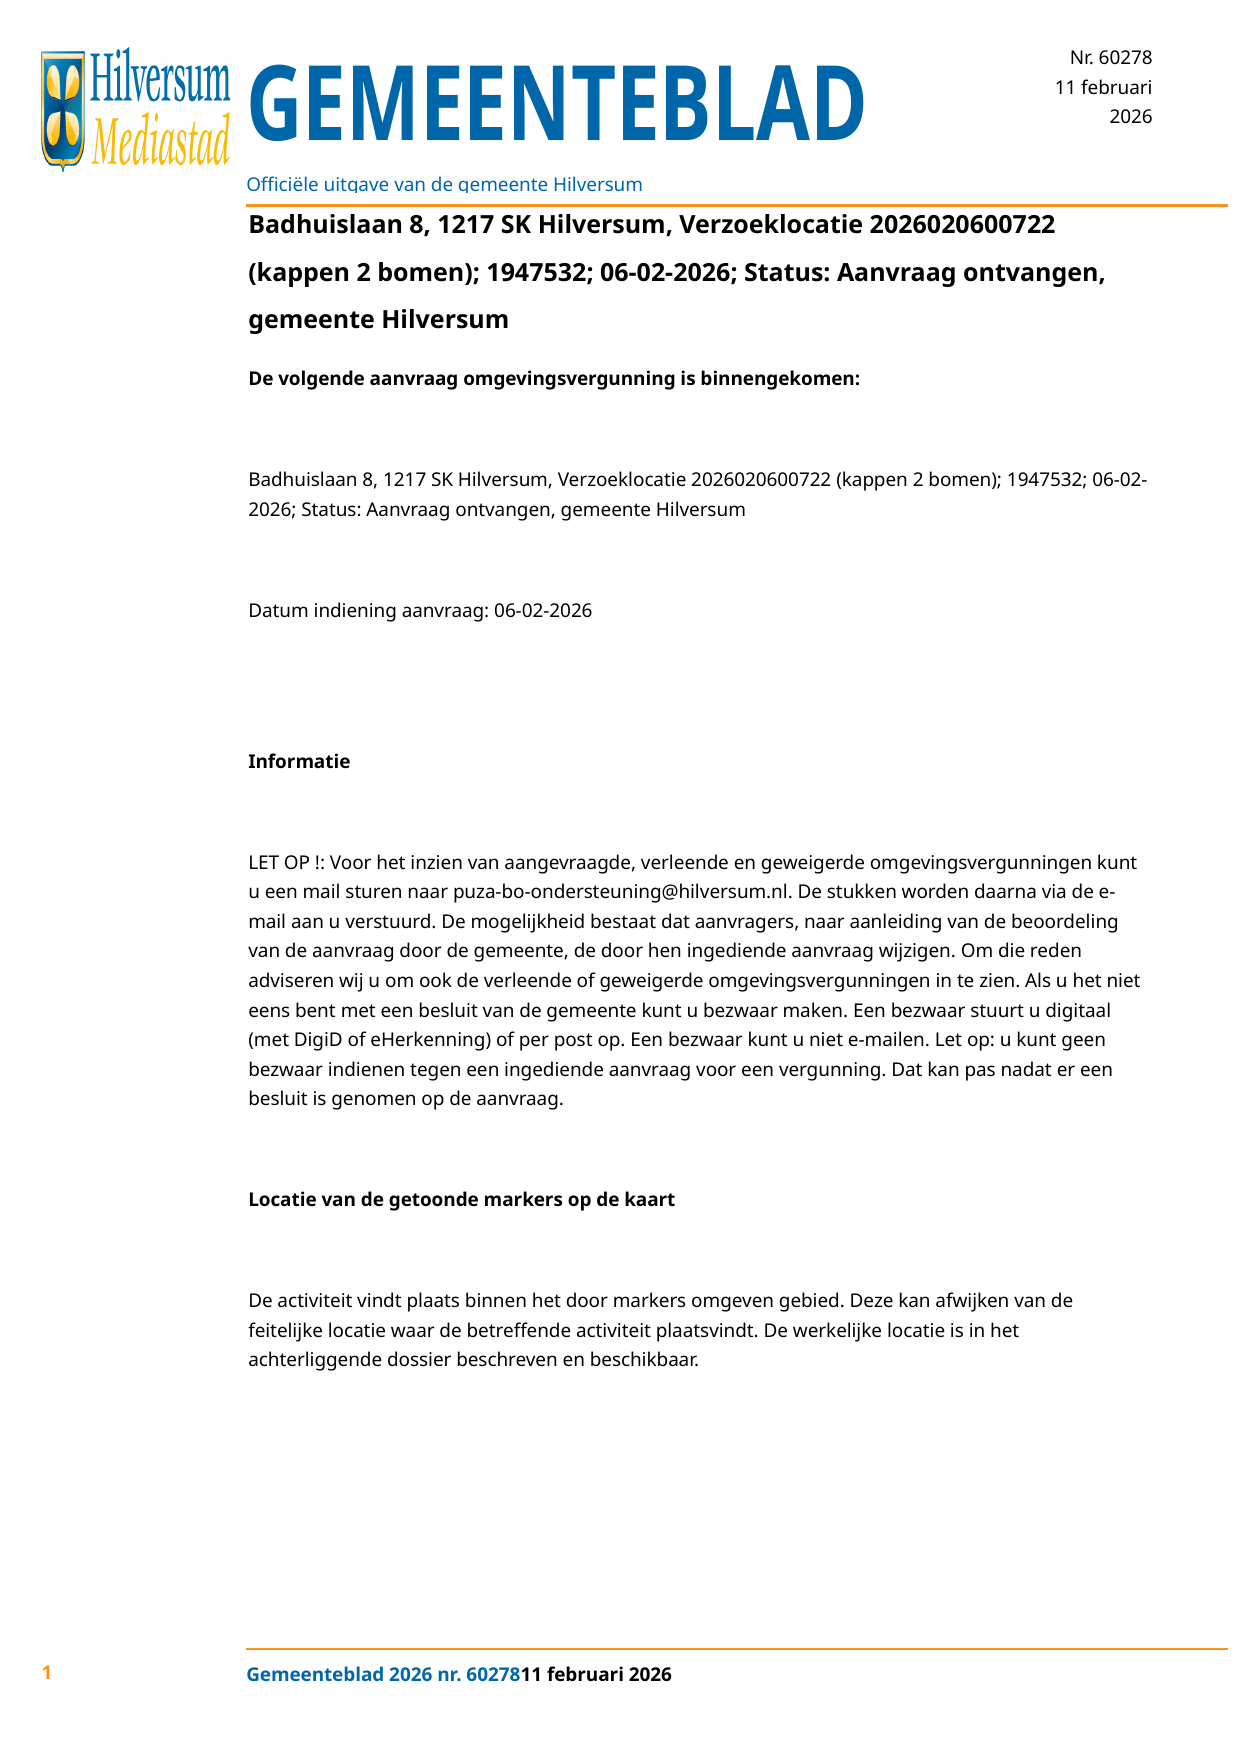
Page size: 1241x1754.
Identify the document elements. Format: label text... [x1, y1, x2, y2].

text Badhuislaan 8, 1217 SK Hilversum, Verzoeklocatie 2026020600722 (kappen 2 bomen); 1947532; 06-02-2026; Status: Aanvraag ontvangen, gemeente Hilversum [248, 466, 1152, 522]
picture [41, 47, 231, 172]
text Badhuislaan 8, 1217 SK Hilversum, Verzoeklocatie 2026020600722 (kappen 2 bomen); 1947532; 06-02-2026; Status: Aanvraag ontvangen, gemeente Hilversum [248, 207, 1152, 336]
text Datum indiening aanvraag: 06-02-2026 [248, 597, 1152, 622]
text LET OP !: Voor het inzien van aangevraagde, verleende en geweigerde omgevingsvergunningen kunt u een mail sturen naar puza-bo-ondersteuning@hilversum.nl. De stukken worden daarna via de e-mail aan u verstuurd. De mogelijkheid bestaat dat aanvragers, naar aanleiding van de beoordeling van de aanvraag door de gemeente, de door hen ingediende aanvraag wijzigen. Om die reden adviseren wij u om ook de verleende of geweigerde omgevingsvergunningen in te zien. Als u het niet eens bent met een besluit van de gemeente kunt u bezwaar maken. Een bezwaar stuurt u digitaal (met DigiD of eHerkenning) of per post op. Een bezwaar kunt u niet e-mailen. Let op: u kunt geen bezwaar indienen tegen een ingediende aanvraag voor een vergunning. Dat kan pas nadat er een besluit is genomen op de aanvraag. [248, 849, 1152, 1111]
text De volgende aanvraag omgevingsvergunning is binnengekomen: [248, 366, 1152, 391]
text Informatie [248, 748, 1152, 774]
text De activiteit vindt plaats binnen het door markers omgeven gebied. Deze kan afwijken van de feitelijke locatie waar de betreffende activiteit plaatsvindt. De werkelijke locatie is in het achterliggende dossier beschreven en beschikbaar. [248, 1287, 1152, 1372]
text Locatie van de getoonde markers op de kaart [248, 1186, 1152, 1212]
